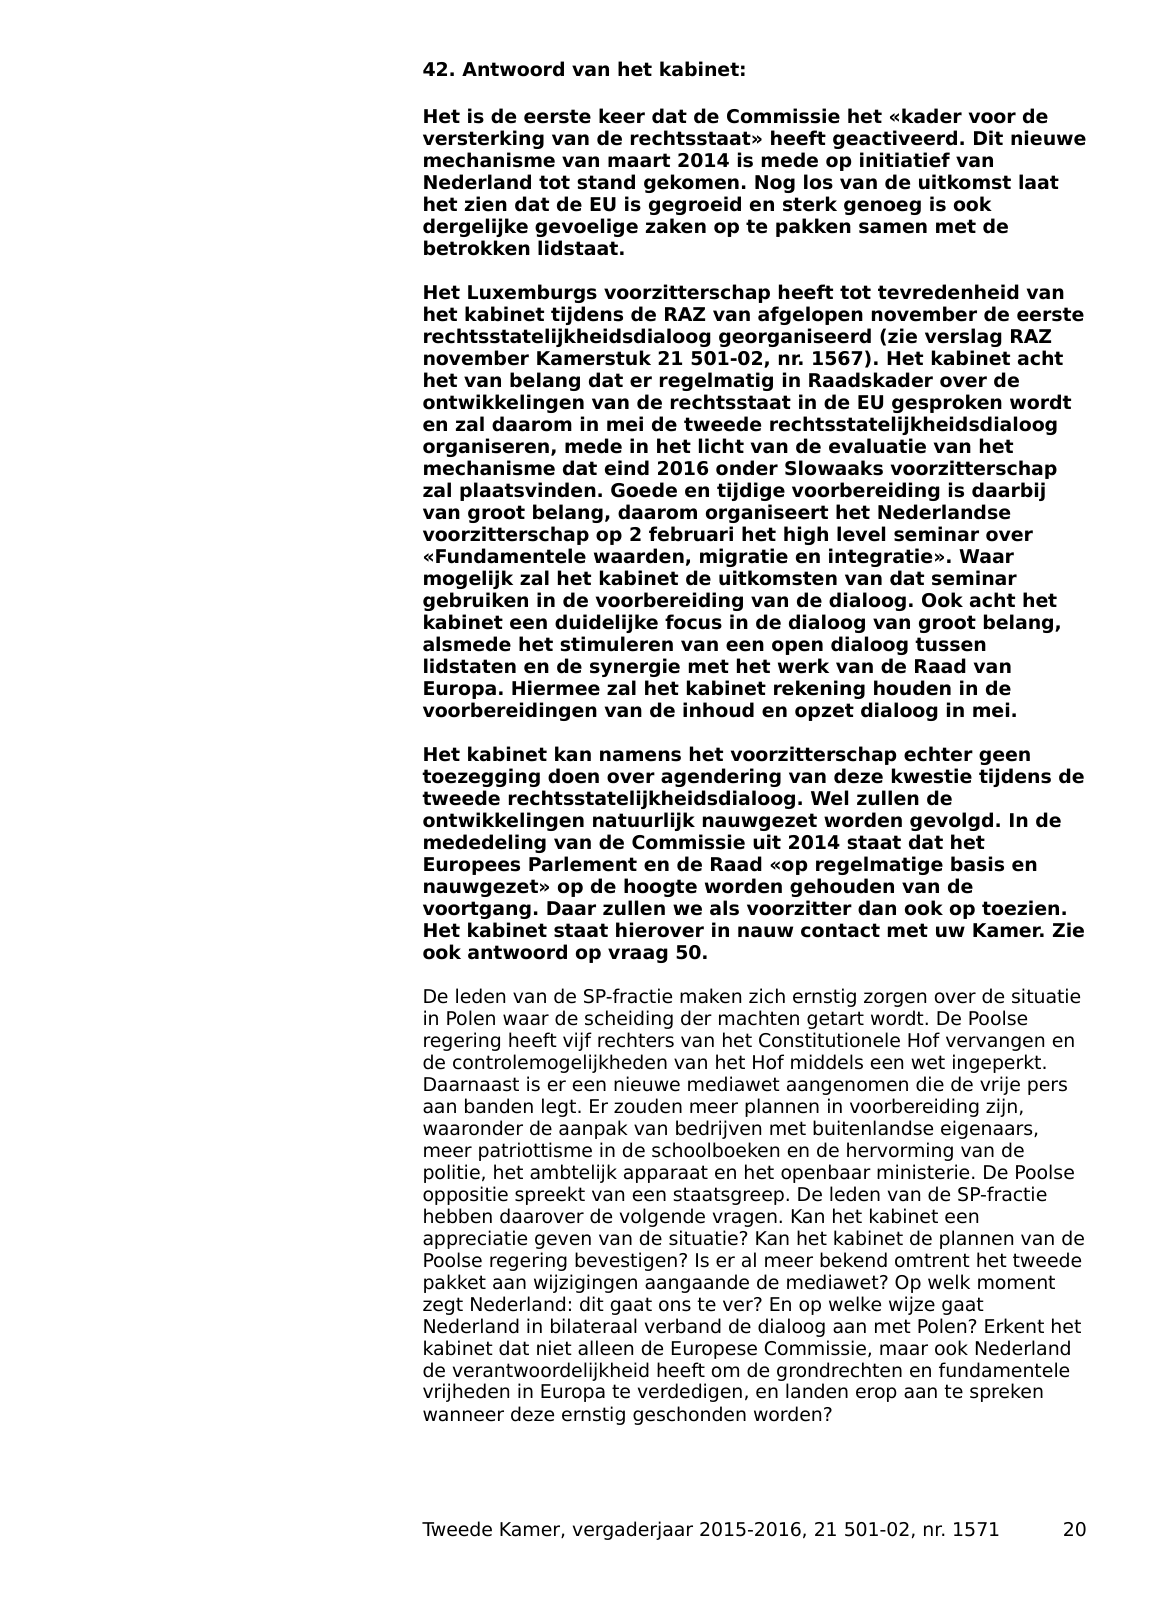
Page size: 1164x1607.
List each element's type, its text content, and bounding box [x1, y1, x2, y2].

text Het kabinet kan namens het voorzitterschap echter geen toezegging doen over agendering van deze kwestie tijdens de tweede rechtsstatelijkheidsdialoog. Wel zullen de ontwikkelingen natuurlijk nauwgezet worden gevolgd. In de mededeling van de Commissie uit 2014 staat dat het Europees Parlement en de Raad «op regelmatige basis en nauwgezet» op de hoogte worden gehouden van de voortgang. Daar zullen we als voorzitter dan ook op toezien. Het kabinet staat hierover in nauw contact met uw Kamer. Zie ook antwoord op vraag 50. [422, 744, 1087, 964]
subtitle 42. Antwoord van het kabinet: [422, 59, 1087, 81]
text De leden van de SP-fractie maken zich ernstig zorgen over de situatie in Polen waar de scheiding der machten getart wordt. De Poolse regering heeft vijf rechters van het Constitutionele Hof vervangen en de controlemogelijkheden van het Hof middels een wet ingeperkt. Daarnaast is er een nieuwe mediawet aangenomen die de vrije pers aan banden legt. Er zouden meer plannen in voorbereiding zijn, waaronder de aanpak van bedrijven met buitenlandse eigenaars, meer patriottisme in de schoolboeken en de hervorming van de politie, het ambtelijk apparaat en het openbaar ministerie. De Poolse oppositie spreekt van een staatsgreep. De leden van de SP-fractie hebben daarover de volgende vragen. Kan het kabinet een appreciatie geven van de situatie? Kan het kabinet de plannen van de Poolse regering bevestigen? Is er al meer bekend omtrent het tweede pakket aan wijzigingen aangaande de mediawet? Op welk moment zegt Nederland: dit gaat ons te ver? En op welke wijze gaat Nederland in bilateraal verband de dialoog aan met Polen? Erkent het kabinet dat niet alleen de Europese Commissie, maar ook Nederland de verantwoordelijkheid heeft om de grondrechten en fundamentele vrijheden in Europa te verdedigen, en landen erop aan te spreken wanneer deze ernstig geschonden worden? [422, 986, 1087, 1425]
text Het is de eerste keer dat de Commissie het «kader voor de versterking van de rechtsstaat» heeft geactiveerd. Dit nieuwe mechanisme van maart 2014 is mede op initiatief van Nederland tot stand gekomen. Nog los van de uitkomst laat het zien dat de EU is gegroeid en sterk genoeg is ook dergelijke gevoelige zaken op te pakken samen met de betrokken lidstaat. [422, 106, 1087, 260]
text Het Luxemburgs voorzitterschap heeft tot tevredenheid van het kabinet tijdens de RAZ van afgelopen november de eerste rechtsstatelijkheidsdialoog georganiseerd (zie verslag RAZ november Kamerstuk 21 501-02, nr. 1567). Het kabinet acht het van belang dat er regelmatig in Raadskader over de ontwikkelingen van de rechtsstaat in de EU gesproken wordt en zal daarom in mei de tweede rechtsstatelijkheidsdialoog organiseren, mede in het licht van de evaluatie van het mechanisme dat eind 2016 onder Slowaaks voorzitterschap zal plaatsvinden. Goede en tijdige voorbereiding is daarbij van groot belang, daarom organiseert het Nederlandse voorzitterschap op 2 februari het high level seminar over «Fundamentele waarden, migratie en integratie». Waar mogelijk zal het kabinet de uitkomsten van dat seminar gebruiken in de voorbereiding van de dialoog. Ook acht het kabinet een duidelijke focus in de dialoog van groot belang, alsmede het stimuleren van een open dialoog tussen lidstaten en de synergie met het werk van de Raad van Europa. Hiermee zal het kabinet rekening houden in de voorbereidingen van de inhoud en opzet dialoog in mei. [422, 282, 1087, 722]
